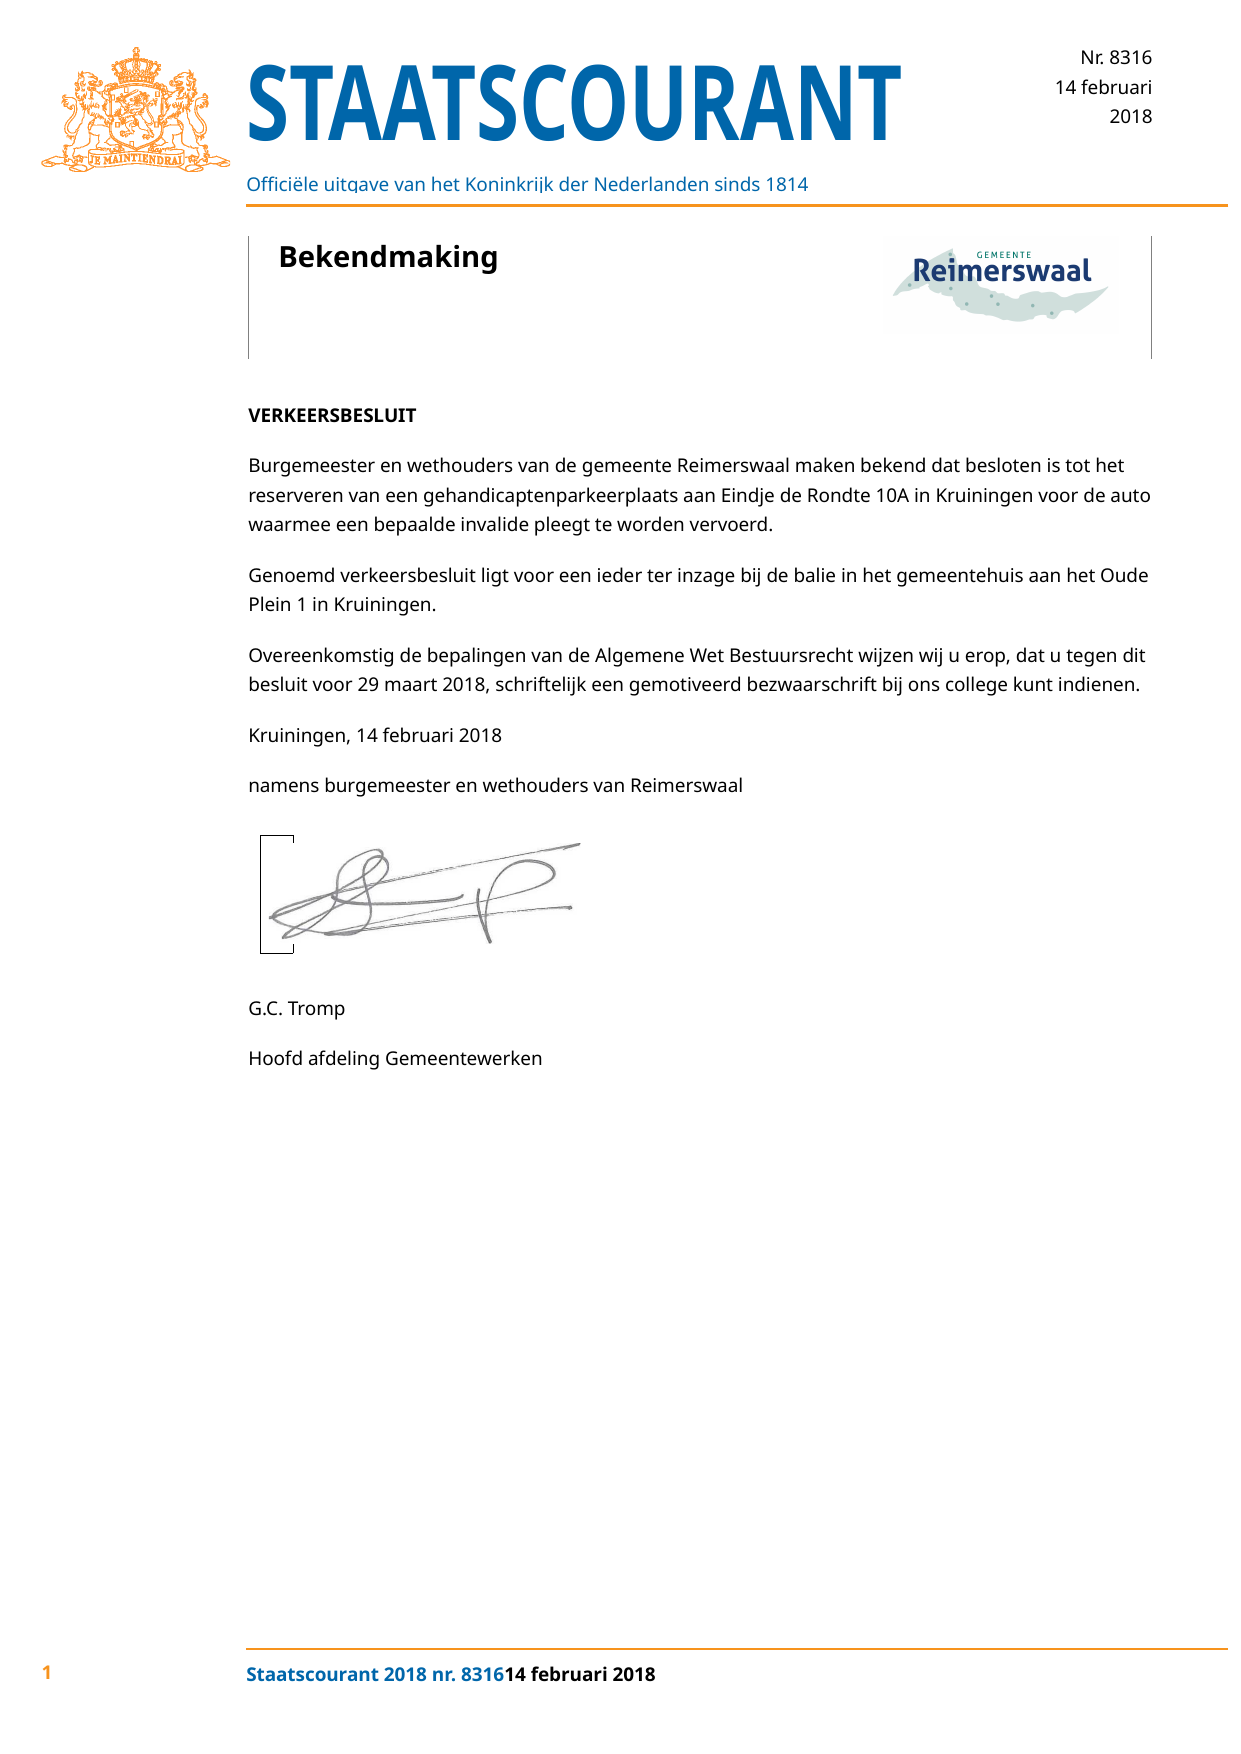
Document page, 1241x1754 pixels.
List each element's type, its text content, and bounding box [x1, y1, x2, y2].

text Genoemd verkeersbesluit ligt voor een ieder ter inzage bij de balie in het gemeentehuis aan het Oude Plein 1 in Kruiningen. [248, 562, 1152, 617]
table_header [850, 236, 1151, 359]
picture [268, 843, 581, 944]
text Overeenkomstig de bepalingen van de Algemene Wet Bestuursrecht wijzen wij u erop, dat u tegen dit besluit voor 29 maart 2018, schriftelijk een gemotiveerd bezwaarschrift bij ons college kunt indienen. [248, 642, 1152, 697]
picture [882, 236, 1119, 334]
picture [41, 47, 231, 172]
text G.C. Tromp [248, 995, 1152, 1021]
table_header Bekendmaking [249, 236, 850, 359]
text namens burgemeester en wethouders van Reimerswaal [248, 772, 1152, 798]
text VERKEERSBESLUIT [248, 402, 1152, 428]
text Hoofd afdeling Gemeentewerken [248, 1046, 1152, 1071]
text Burgemeester en wethouders van de gemeente Reimerswaal maken bekend dat besloten is tot het reserveren van een gehandicaptenparkeerplaats aan Eindje de Rondte 10A in Kruiningen voor de auto waarmee een bepaalde invalide pleegt te worden vervoerd. [248, 452, 1152, 537]
text Kruiningen, 14 februari 2018 [248, 722, 1152, 748]
